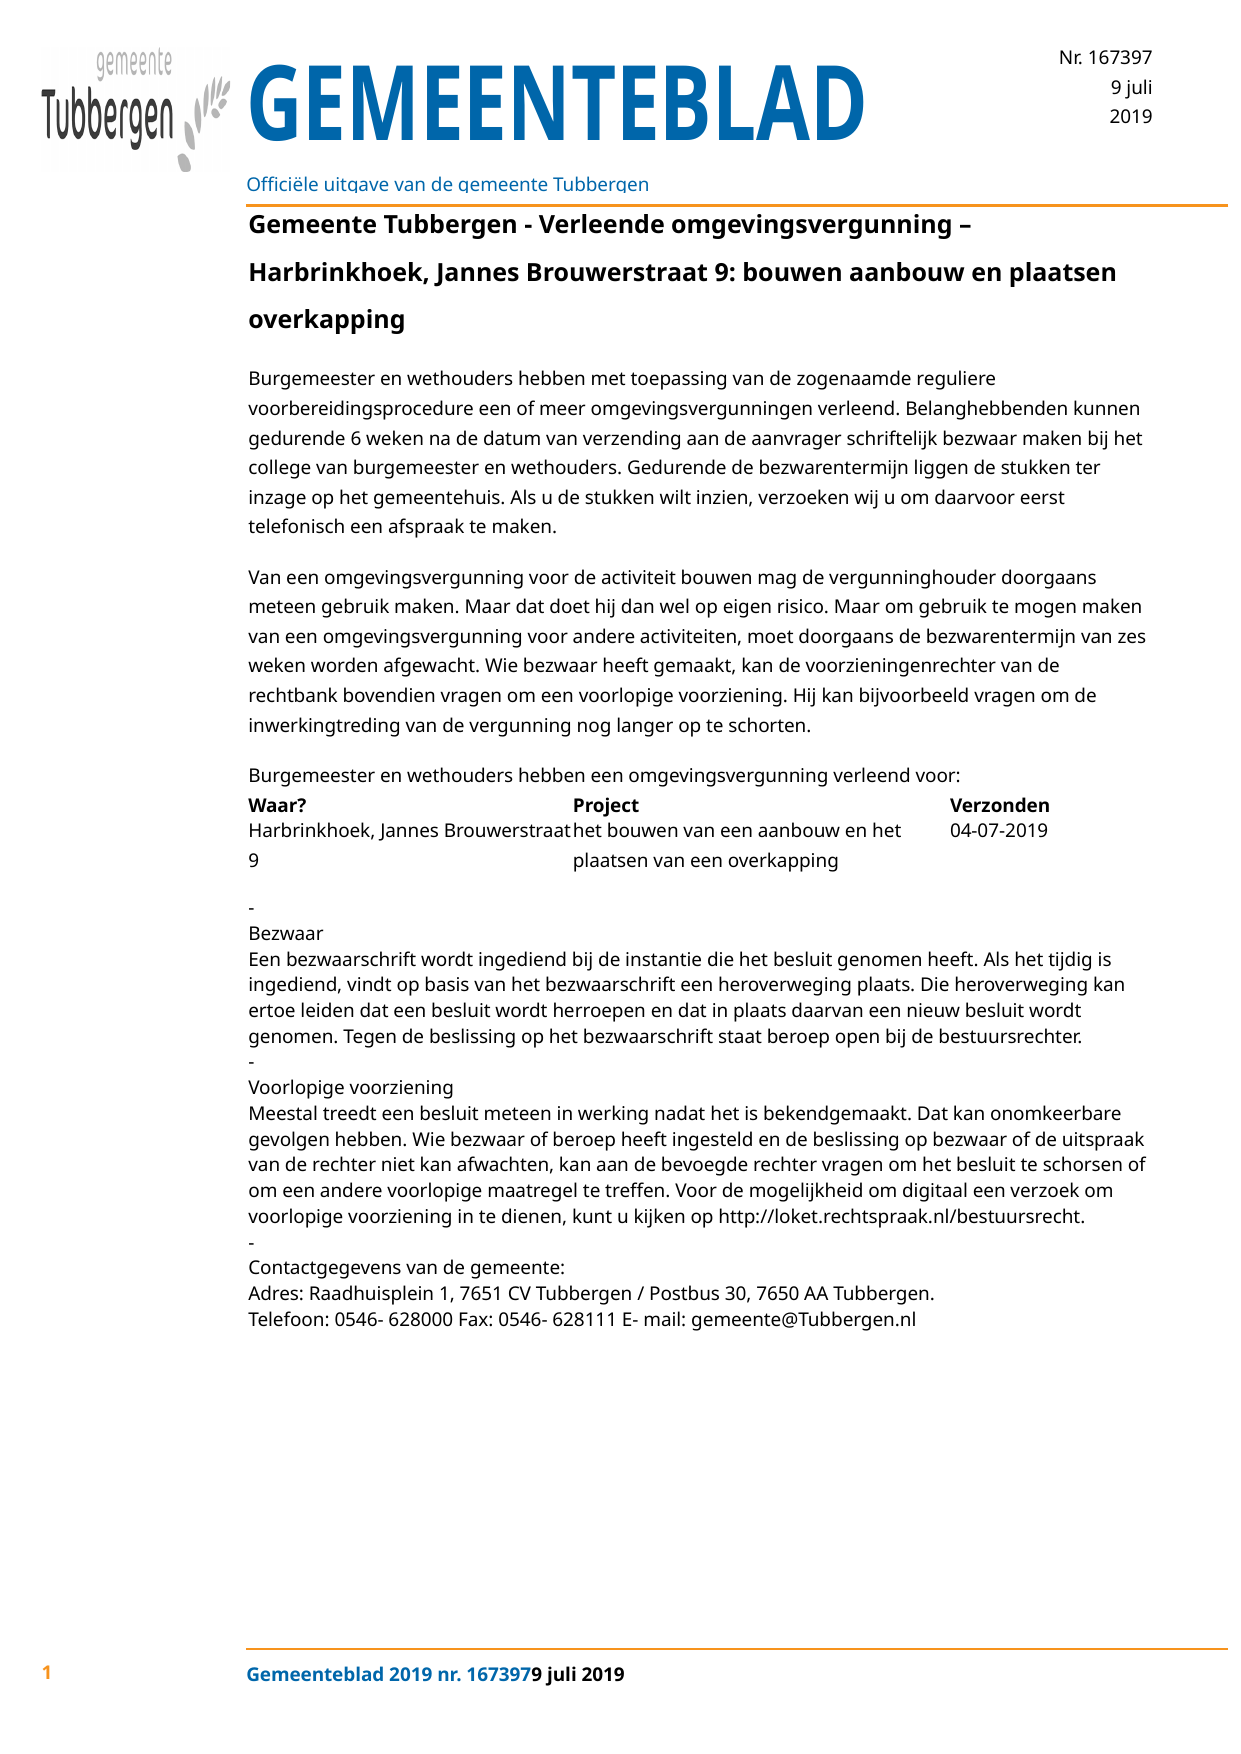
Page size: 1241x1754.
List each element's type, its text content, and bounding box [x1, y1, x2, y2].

text - [248, 894, 1152, 920]
picture [41, 47, 231, 172]
table_cell 04-07-2019 [950, 818, 1152, 873]
table_header Project [573, 792, 950, 818]
text Contactgegevens van de gemeente: [248, 1254, 1152, 1280]
text Bezwaar [248, 920, 1152, 946]
table_header Verzonden [950, 792, 1152, 818]
table_header Waar? [248, 792, 573, 818]
table_cell het bouwen van een aanbouw en het plaatsen van een overkapping [573, 818, 950, 873]
text Meestal treedt een besluit meteen in werking nadat het is bekendgemaakt. Dat kan onomkeerbare gevolgen hebben. Wie bezwaar of beroep heeft ingesteld en de beslissing op bezwaar of de uitspraak van de rechter niet kan afwachten, kan aan de bevoegde rechter vragen om het besluit te schorsen of om een andere voorlopige maatregel te treffen. Voor de mogelijkheid om digitaal een verzoek om voorlopige voorziening in te dienen, kunt u kijken op http://loket.rechtspraak.nl/bestuursrecht. [248, 1100, 1152, 1229]
text Burgemeester en wethouders hebben met toepassing van de zogenaamde reguliere voorbereidingsprocedure een of meer omgevingsvergunningen verleend. Belanghebbenden kunnen gedurende 6 weken na de datum van verzending aan de aanvrager schriftelijk bezwaar maken bij het college van burgemeester en wethouders. Gedurende de bezwarentermijn liggen de stukken ter inzage op het gemeentehuis. Als u de stukken wilt inzien, verzoeken wij u om daarvoor eerst telefonisch een afspraak te maken. [248, 366, 1152, 539]
text - [248, 1229, 1152, 1254]
text Voorlopige voorziening [248, 1074, 1152, 1100]
text Een bezwaarschrift wordt ingediend bij de instantie die het besluit genomen heeft. Als het tijdig is ingediend, vindt op basis van het bezwaarschrift een heroverweging plaats. Die heroverweging kan ertoe leiden dat een besluit wordt herroepen en dat in plaats daarvan een nieuw besluit wordt genomen. Tegen de beslissing op het bezwaarschrift staat beroep open bij de bestuursrechter. [248, 946, 1152, 1049]
text Gemeente Tubbergen - Verleende omgevingsvergunning – Harbrinkhoek, Jannes Brouwerstraat 9: bouwen aanbouw en plaatsen overkapping [248, 207, 1152, 336]
text - [248, 1049, 1152, 1074]
text Telefoon: 0546- 628000 Fax: 0546- 628111 E- mail: gemeente@Tubbergen.nl [248, 1306, 1152, 1332]
table_cell Harbrinkhoek, Jannes Brouwerstraat 9 [248, 818, 573, 873]
text Burgemeester en wethouders hebben een omgevingsvergunning verleend voor: [248, 762, 1152, 788]
text Adres: Raadhuisplein 1, 7651 CV Tubbergen / Postbus 30, 7650 AA Tubbergen. [248, 1280, 1152, 1306]
text Van een omgevingsvergunning voor de activiteit bouwen mag de vergunninghouder doorgaans meteen gebruik maken. Maar dat doet hij dan wel op eigen risico. Maar om gebruik te mogen maken van een omgevingsvergunning voor andere activiteiten, moet doorgaans de bezwarentermijn van zes weken worden afgewacht. Wie bezwaar heeft gemaakt, kan de voorzieningenrechter van de rechtbank bovendien vragen om een voorlopige voorziening. Hij kan bijvoorbeeld vragen om de inwerkingtreding van de vergunning nog langer op te schorten. [248, 564, 1152, 737]
